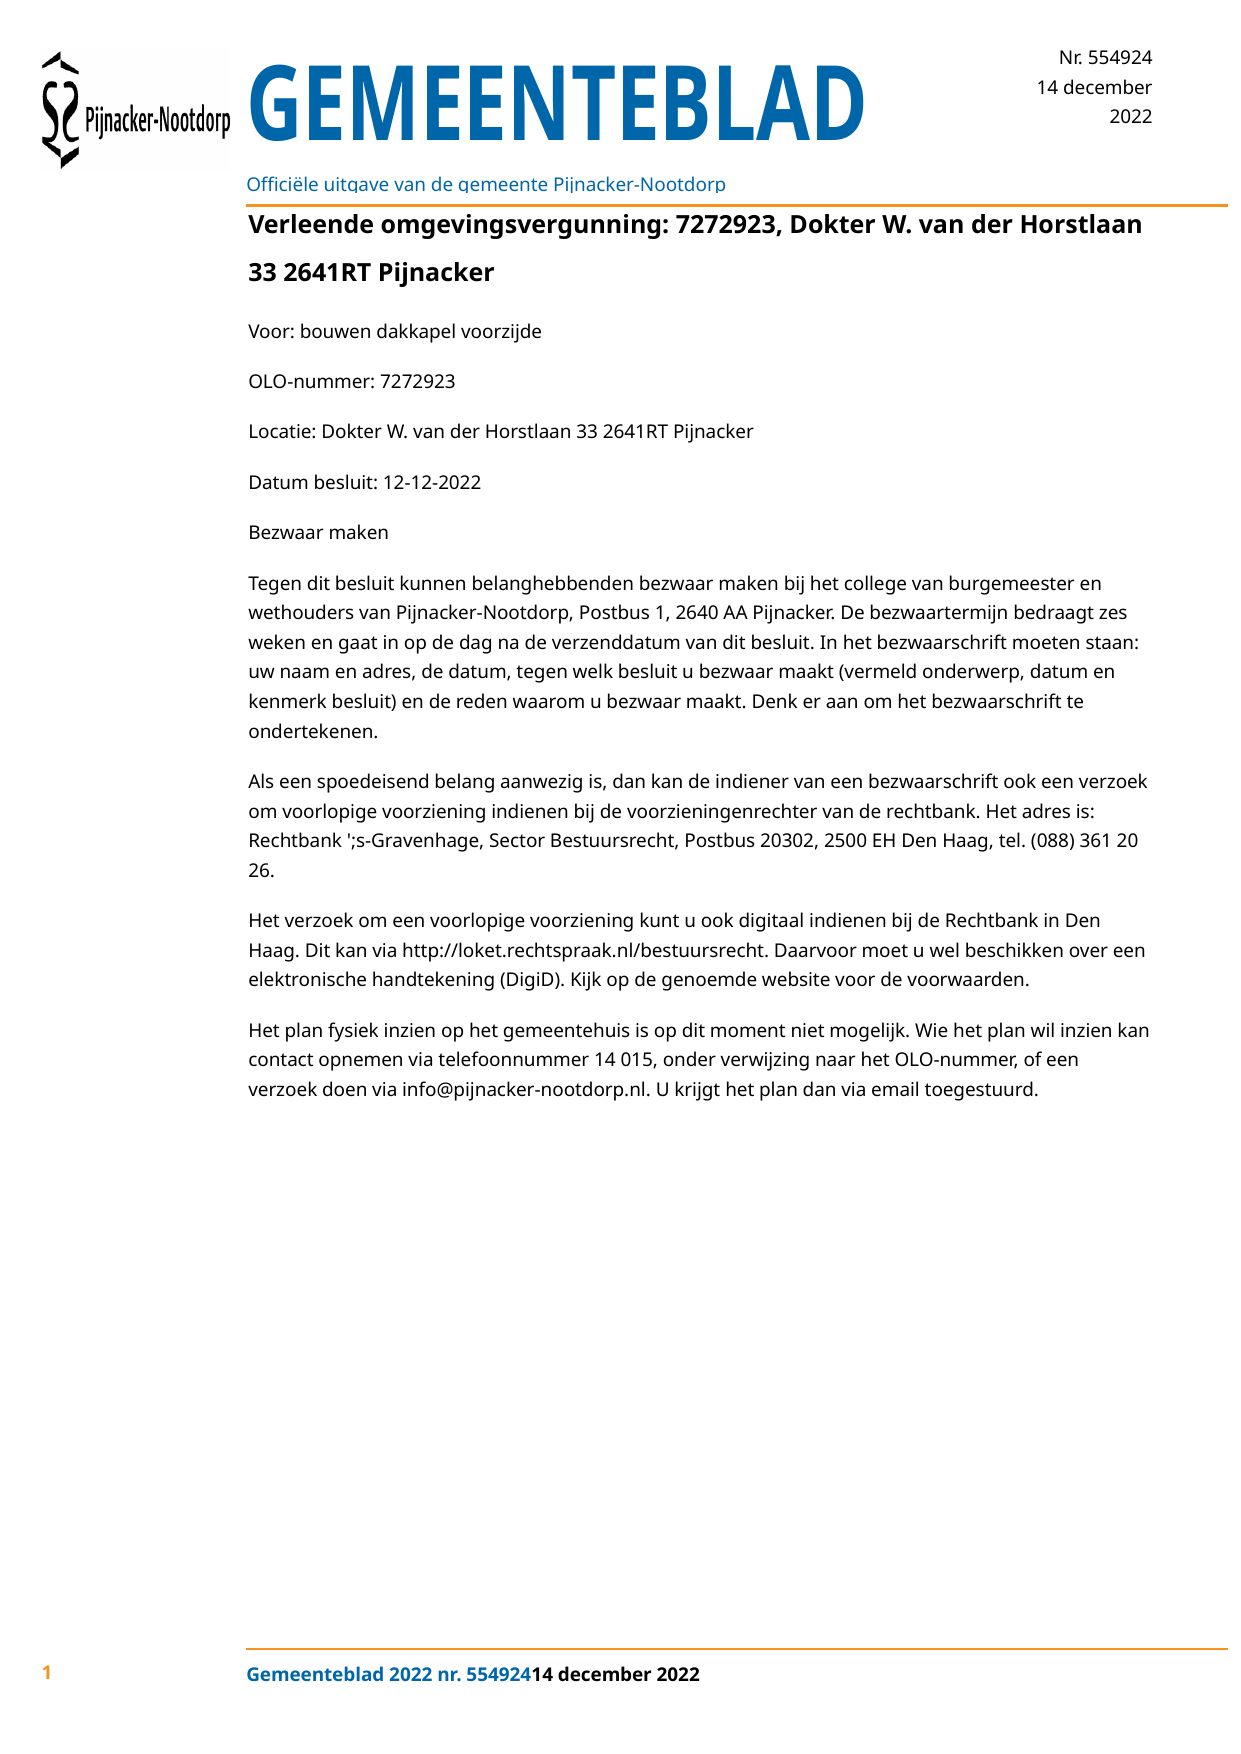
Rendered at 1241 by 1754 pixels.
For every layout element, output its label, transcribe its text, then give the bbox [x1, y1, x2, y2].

text Locatie: Dokter W. van der Horstlaan 33 2641RT Pijnacker [248, 419, 1152, 444]
text Verleende omgevingsvergunning: 7272923, Dokter W. van der Horstlaan 33 2641RT Pijnacker [248, 207, 1152, 288]
text Als een spoedeisend belang aanwezig is, dan kan de indiener van een bezwaarschrift ook een verzoek om voorlopige voorziening indienen bij de voorzieningenrechter van de rechtbank. Het adres is: Rechtbank ';s-Gravenhage, Sector Bestuursrecht, Postbus 20302, 2500 EH Den Haag, tel. (088) 361 20 26. [248, 768, 1152, 883]
text OLO-nummer: 7272923 [248, 368, 1152, 394]
text Tegen dit besluit kunnen belanghebbenden bezwaar maken bij het college van burgemeester en wethouders van Pijnacker-Nootdorp, Postbus 1, 2640 AA Pijnacker. De bezwaartermijn bedraagt zes weken en gaat in op de dag na de verzenddatum van dit besluit. In het bezwaarschrift moeten staan: uw naam en adres, de datum, tegen welk besluit u bezwaar maakt (vermeld onderwerp, datum en kenmerk besluit) en de reden waarom u bezwaar maakt. Denk er aan om het bezwaarschrift te ondertekenen. [248, 570, 1152, 744]
picture [41, 47, 231, 172]
text Het plan fysiek inzien op het gemeentehuis is op dit moment niet mogelijk. Wie het plan wil inzien kan contact opnemen via telefoonnummer 14 015, onder verwijzing naar het OLO-nummer, of een verzoek doen via info@pijnacker-nootdorp.nl. U krijgt het plan dan via email toegestuurd. [248, 1017, 1152, 1102]
text Datum besluit: 12-12-2022 [248, 469, 1152, 495]
text Het verzoek om een voorlopige voorziening kunt u ook digitaal indienen bij de Rechtbank in Den Haag. Dit kan via http://loket.rechtspraak.nl/bestuursrecht. Daarvoor moet u wel beschikken over een elektronische handtekening (DigiD). Kijk op de genoemde website voor de voorwaarden. [248, 907, 1152, 992]
text Voor: bouwen dakkapel voorzijde [248, 318, 1152, 344]
text Bezwaar maken [248, 519, 1152, 545]
